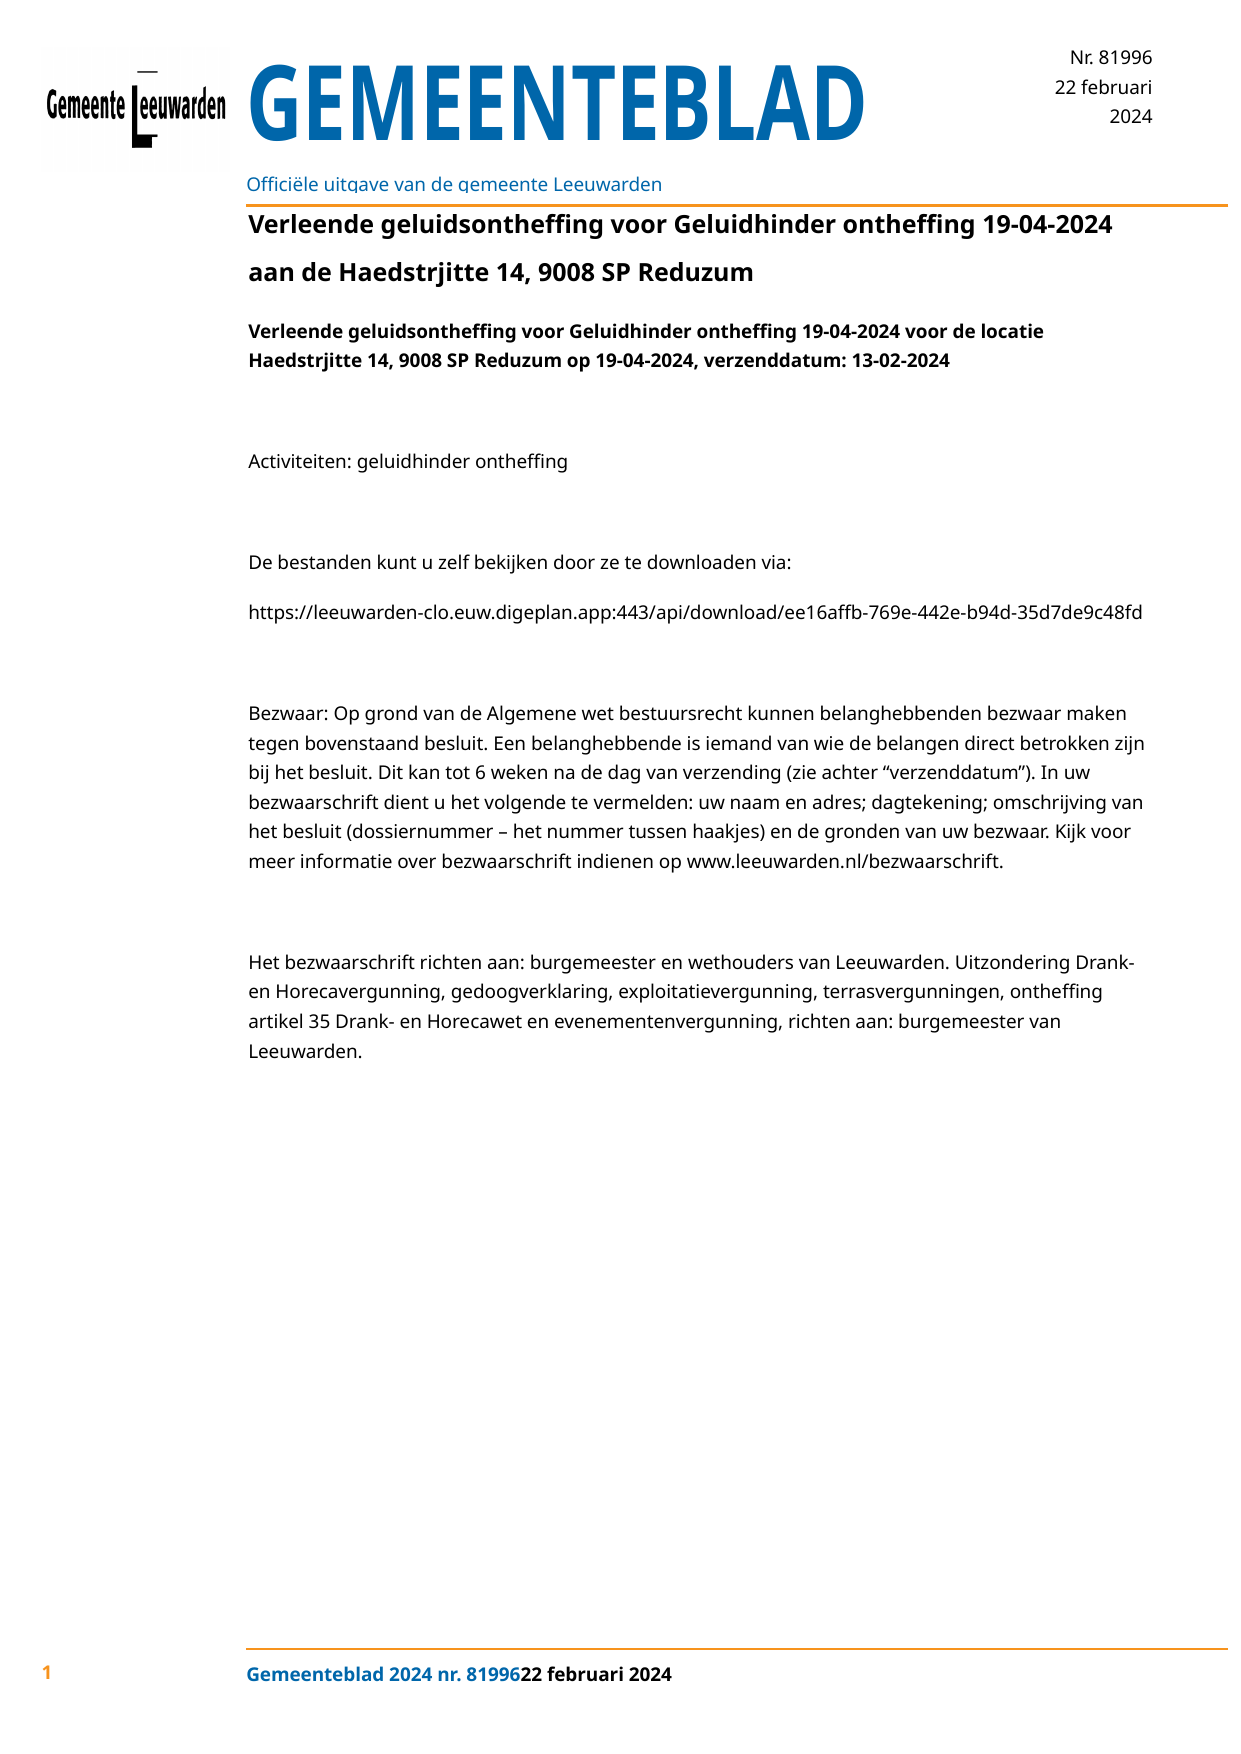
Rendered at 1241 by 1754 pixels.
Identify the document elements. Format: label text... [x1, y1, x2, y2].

text Verleende geluidsontheffing voor Geluidhinder ontheffing 19-04-2024 voor de locatie Haedstrjitte 14, 9008 SP Reduzum op 19-04-2024, verzenddatum: 13-02-2024 [248, 318, 1152, 373]
text Verleende geluidsontheffing voor Geluidhinder ontheffing 19-04-2024 aan de Haedstrjitte 14, 9008 SP Reduzum [248, 207, 1152, 288]
text Het bezwaarschrift richten aan: burgemeester en wethouders van Leeuwarden. Uitzondering Drank- en Horecavergunning, gedoogverklaring, exploitatievergunning, terrasvergunningen, ontheffing artikel 35 Drank- en Horecawet en evenementenvergunning, richten aan: burgemeester van Leeuwarden. [248, 949, 1152, 1064]
text Bezwaar: Op grond van de Algemene wet bestuursrecht kunnen belanghebbenden bezwaar maken tegen bovenstaand besluit. Een belanghebbende is iemand van wie de belangen direct betrokken zijn bij het besluit. Dit kan tot 6 weken na de dag van verzending (zie achter “verzenddatum”). In uw bezwaarschrift dient u het volgende te vermelden: uw naam en adres; dagtekening; omschrijving van het besluit (dossiernummer – het nummer tussen haakjes) en de gronden van uw bezwaar. Kijk voor meer informatie over bezwaarschrift indienen op www.leeuwarden.nl/bezwaarschrift. [248, 700, 1152, 874]
text Activiteiten: geluidhinder ontheffing [248, 448, 1152, 474]
text De bestanden kunt u zelf bekijken door ze te downloaden via: [248, 549, 1152, 575]
picture [41, 47, 231, 172]
text https://leeuwarden-clo.euw.digeplan.app:443/api/download/ee16affb-769e-442e-b94d-35d7de9c48fd [248, 599, 1152, 625]
